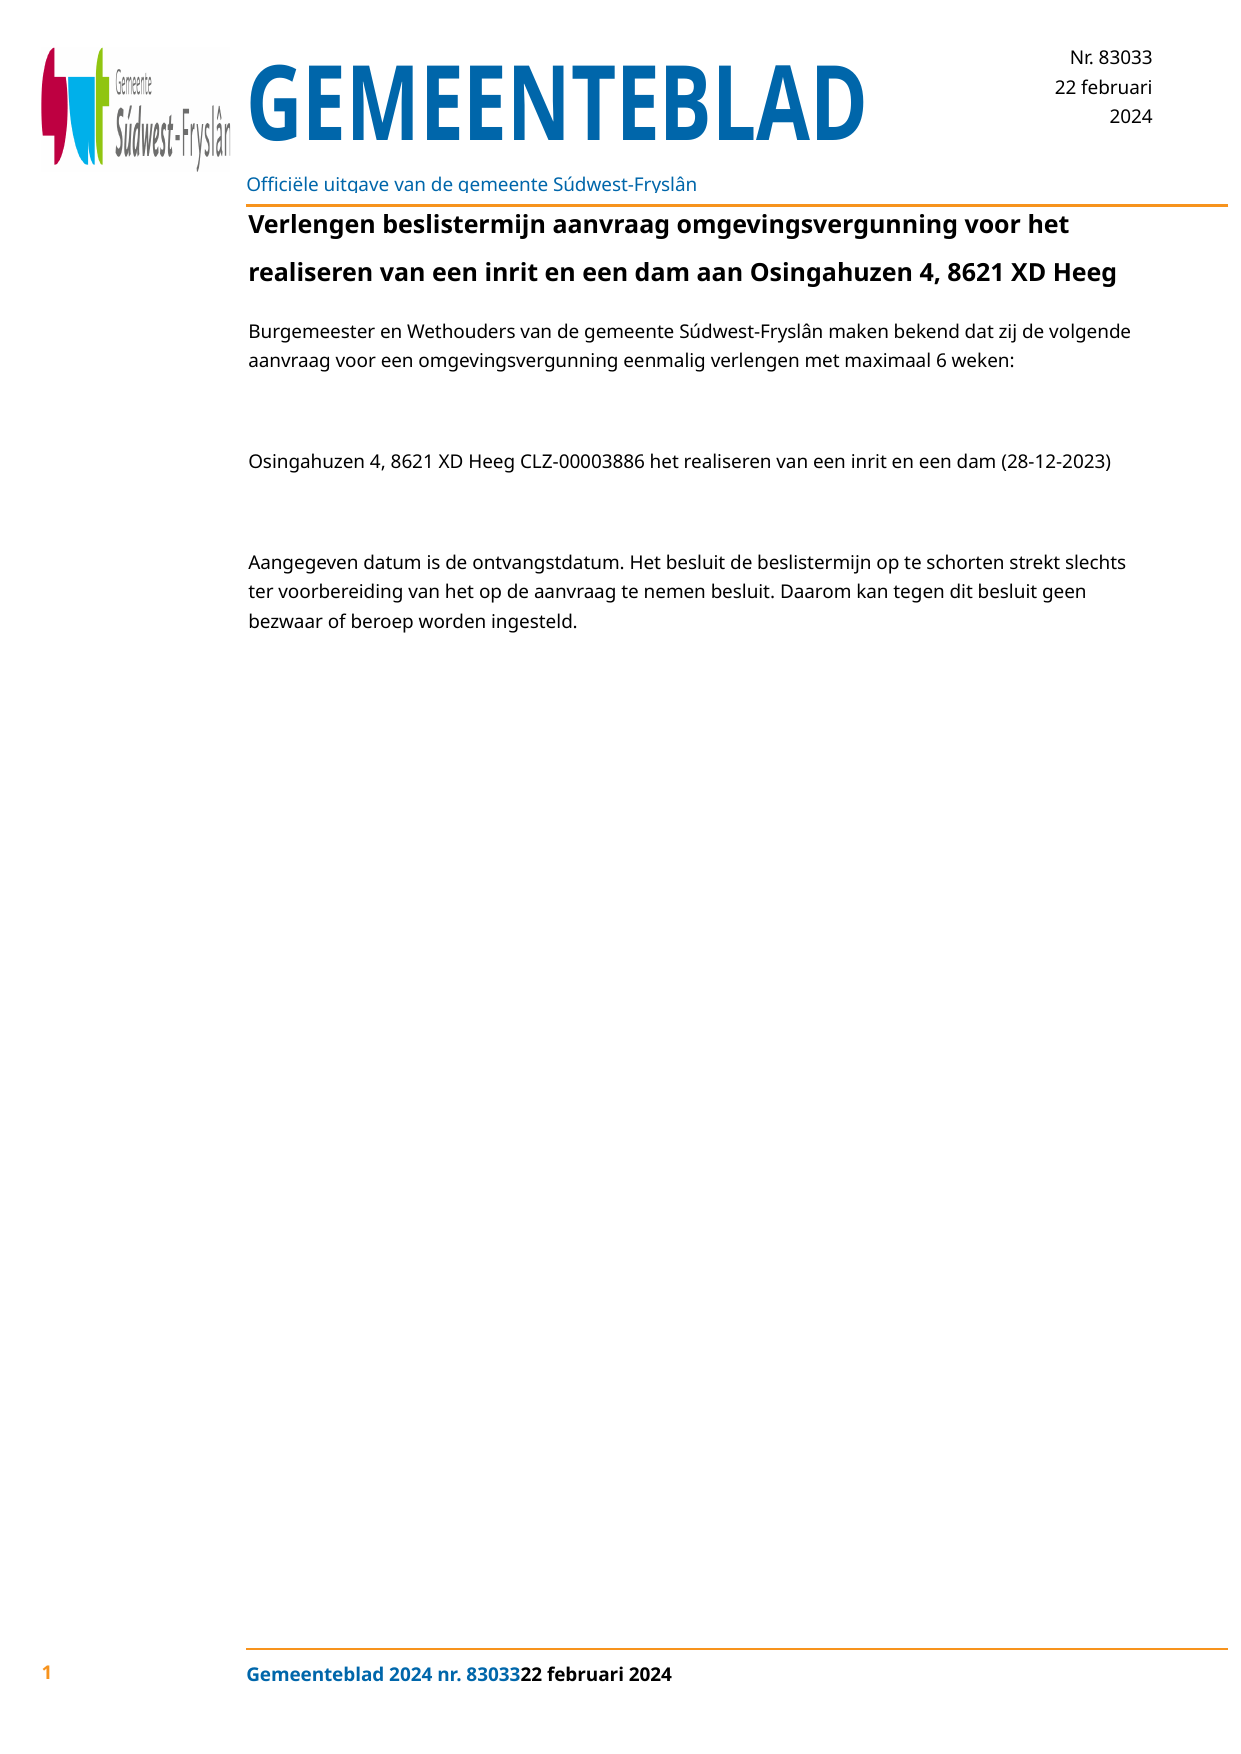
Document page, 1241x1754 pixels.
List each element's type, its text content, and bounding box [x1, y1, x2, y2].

picture [41, 47, 231, 172]
text Aangegeven datum is de ontvangstdatum. Het besluit de beslistermijn op te schorten strekt slechts ter voorbereiding van het op de aanvraag te nemen besluit. Daarom kan tegen dit besluit geen bezwaar of beroep worden ingesteld. [248, 549, 1152, 634]
text Osingahuzen 4, 8621 XD Heeg CLZ-00003886 het realiseren van een inrit en een dam (28-12-2023) [248, 448, 1152, 474]
text Verlengen beslistermijn aanvraag omgevingsvergunning voor het realiseren van een inrit en een dam aan Osingahuzen 4, 8621 XD Heeg [248, 207, 1152, 288]
text Burgemeester en Wethouders van de gemeente Súdwest-Fryslân maken bekend dat zij de volgende aanvraag voor een omgevingsvergunning eenmalig verlengen met maximaal 6 weken: [248, 318, 1152, 373]
